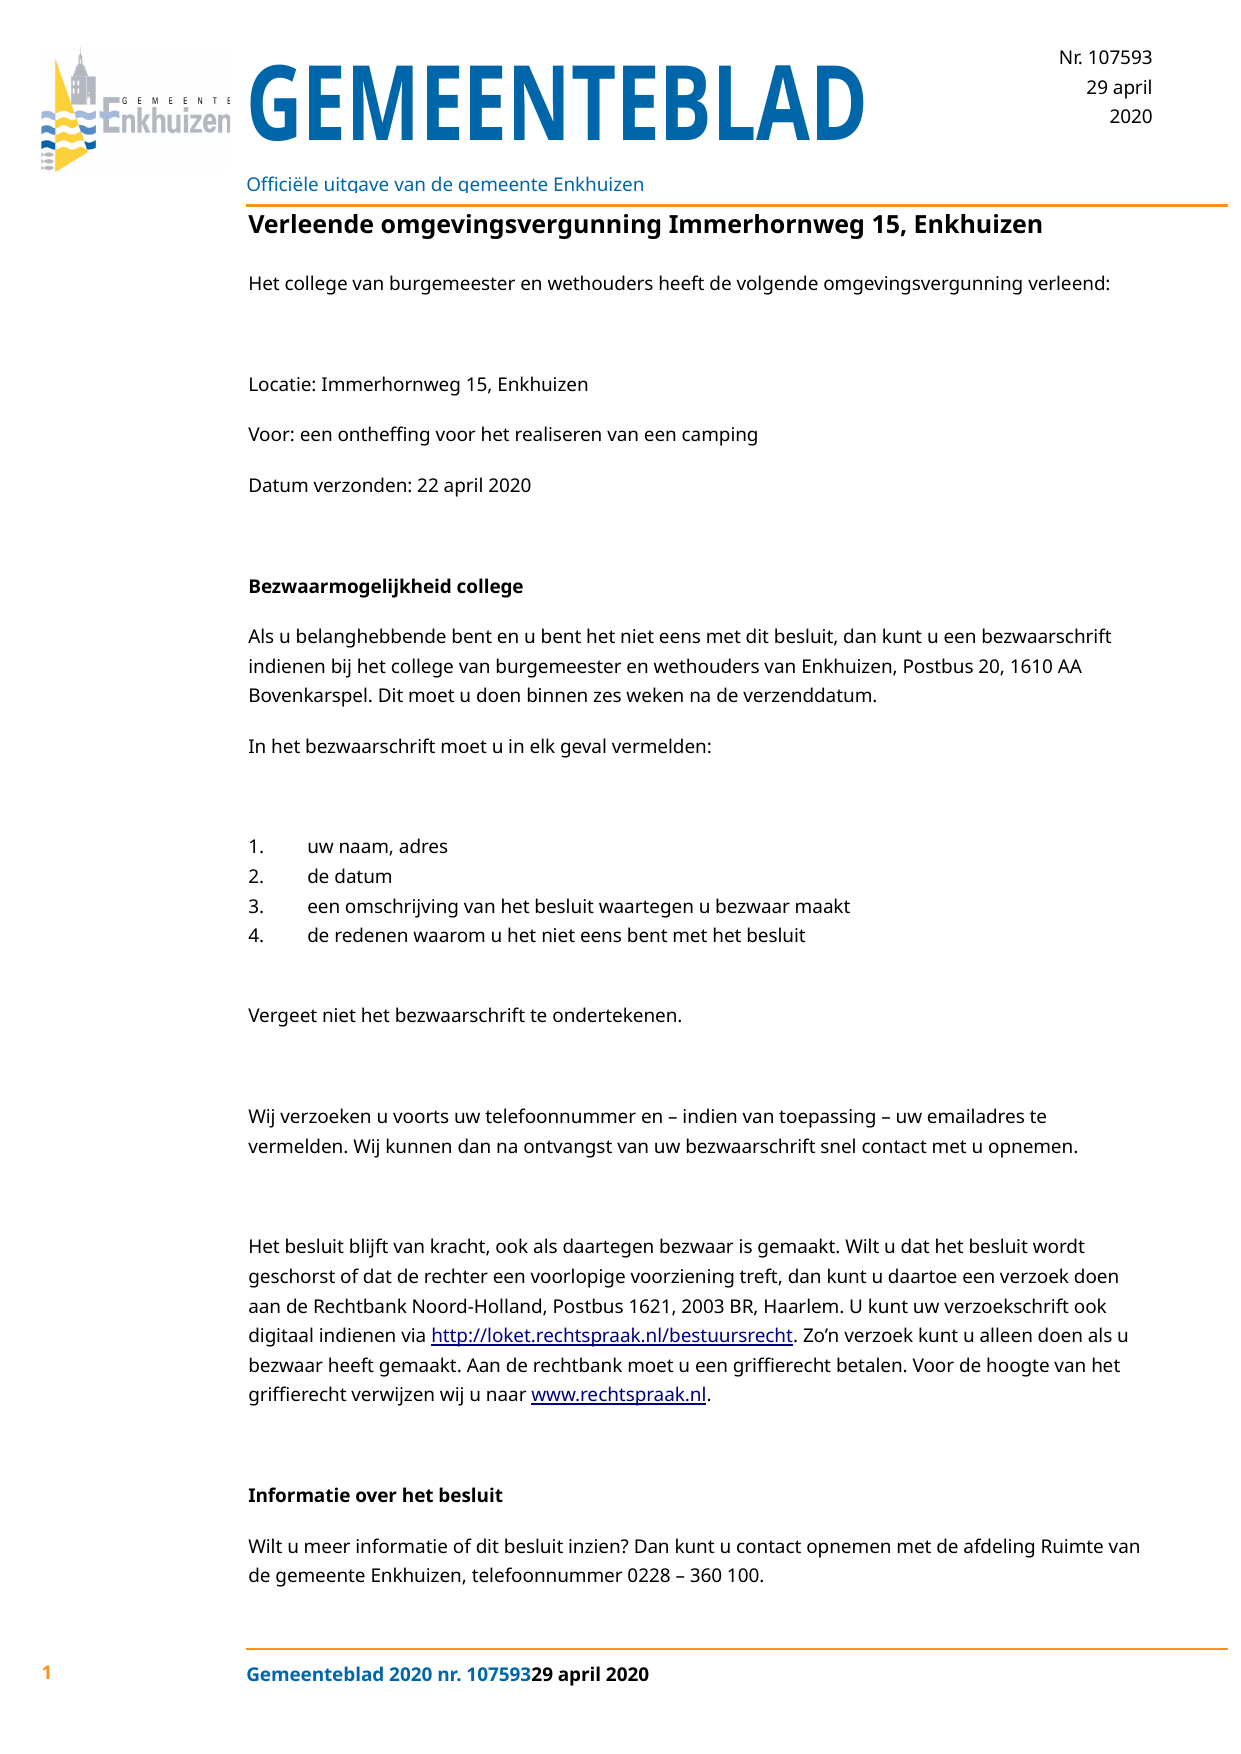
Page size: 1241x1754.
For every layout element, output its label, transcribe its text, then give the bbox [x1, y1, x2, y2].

picture [41, 47, 231, 172]
text Wilt u meer informatie of dit besluit inzien? Dan kunt u contact opnemen met de afdeling Ruimte van de gemeente Enkhuizen, telefoonnummer 0228 – 360 100. [248, 1533, 1152, 1588]
text Voor: een ontheffing voor het realiseren van een camping [248, 422, 1152, 447]
list de datum [248, 863, 1152, 889]
text Verleende omgevingsvergunning Immerhornweg 15, Enkhuizen [248, 207, 1152, 241]
text Wij verzoeken u voorts uw telefoonnummer en – indien van toepassing – uw emailadres te vermelden. Wij kunnen dan na ontvangst van uw bezwaarschrift snel contact met u opnemen. [248, 1103, 1152, 1158]
list uw naam, adres [248, 834, 1152, 859]
text Het college van burgemeester en wethouders heeft de volgende omgevingsvergunning verleend: [248, 270, 1152, 296]
text Bezwaarmogelijkheid college [248, 573, 1152, 598]
text Het besluit blijft van kracht, ook als daartegen bezwaar is gemaakt. Wilt u dat het besluit wordt geschorst of dat de rechter een voorlopige voorziening treft, dan kunt u daartoe een verzoek doen aan de Rechtbank Noord-Holland, Postbus 1621, 2003 BR, Haarlem. U kunt uw verzoekschrift ook digitaal indienen via http://loket.rechtspraak.nl/bestuursrecht. Zo’n verzoek kunt u alleen doen als u bezwaar heeft gemaakt. Aan de rechtbank moet u een griffierecht betalen. Voor de hoogte van het griffierecht verwijzen wij u naar www.rechtspraak.nl. [248, 1234, 1152, 1407]
list een omschrijving van het besluit waartegen u bezwaar maakt [248, 893, 1152, 918]
text Informatie over het besluit [248, 1482, 1152, 1508]
list de redenen waarom u het niet eens bent met het besluit [248, 922, 1152, 948]
text Datum verzonden: 22 april 2020 [248, 472, 1152, 498]
text Als u belanghebbende bent en u bent het niet eens met dit besluit, dan kunt u een bezwaarschrift indienen bij het college van burgemeester en wethouders van Enkhuizen, Postbus 20, 1610 AA Bovenkarspel. Dit moet u doen binnen zes weken na de verzenddatum. [248, 623, 1152, 708]
text In het bezwaarschrift moet u in elk geval vermelden: [248, 733, 1152, 758]
text Vergeet niet het bezwaarschrift te ondertekenen. [248, 1002, 1152, 1028]
text Locatie: Immerhornweg 15, Enkhuizen [248, 371, 1152, 397]
